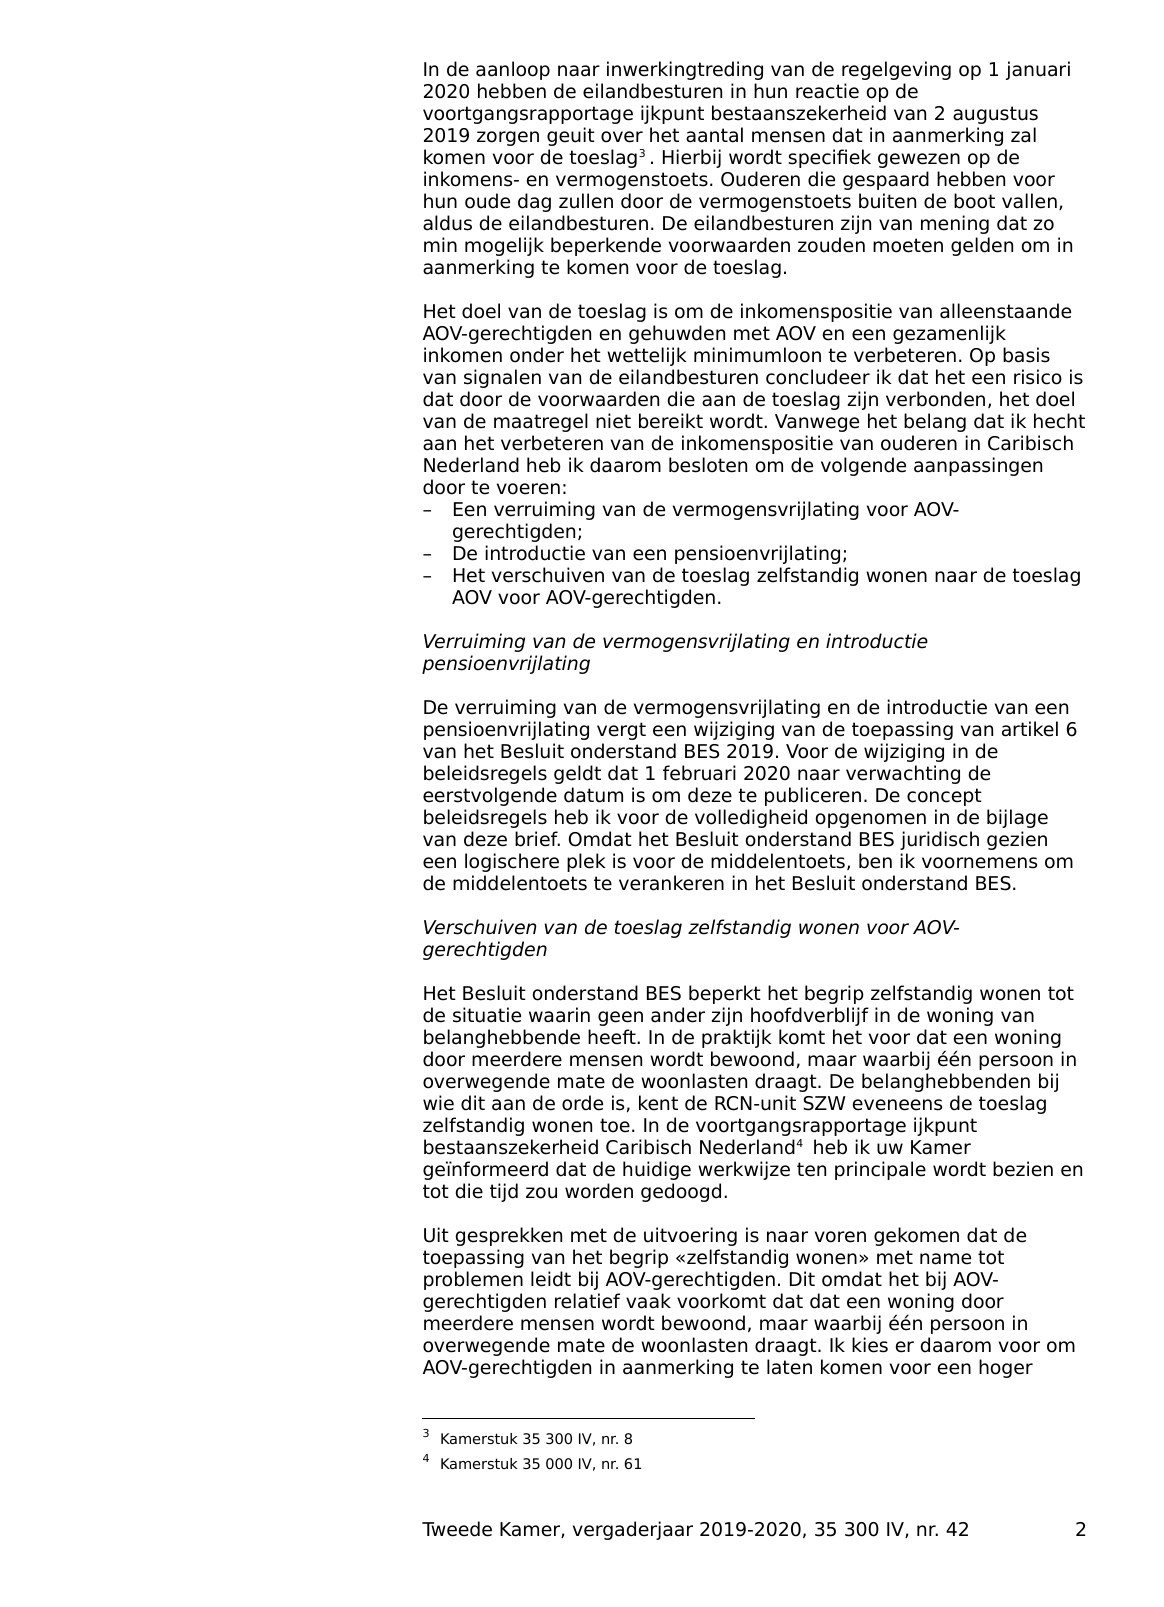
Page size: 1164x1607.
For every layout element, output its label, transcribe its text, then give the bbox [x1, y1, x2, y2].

text Kamerstuk 35 000 IV, nr. 61 [422, 1452, 1087, 1474]
subtitle Verruiming van de vermogensvrijlating en introductie pensioenvrijlating [422, 631, 1087, 675]
text – De introductie van een pensioenvrijlating; [422, 543, 1087, 565]
text Het Besluit onderstand BES beperkt het begrip zelfstandig wonen tot de situatie waarin geen ander zijn hoofdverblijf in de woning van belanghebbende heeft. In de praktijk komt het voor dat een woning door meerdere mensen wordt bewoond, maar waarbij één persoon in overwegende mate de woonlasten draagt. De belanghebbenden bij wie dit aan de orde is, kent de RCN-unit SZW eveneens de toeslag zelfstandig wonen toe. In de voortgangsrapportage ijkpunt bestaanszekerheid Caribisch Nederland heb ik uw Kamer geïnformeerd dat de huidige werkwijze ten principale wordt bezien en tot die tijd zou worden gedoogd. [422, 983, 1087, 1203]
text Het doel van de toeslag is om de inkomenspositie van alleenstaande AOV-gerechtigden en gehuwden met AOV en een gezamenlijk inkomen onder het wettelijk minimumloon te verbeteren. Op basis van signalen van de eilandbesturen concludeer ik dat het een risico is dat door de voorwaarden die aan de toeslag zijn verbonden, het doel van de maatregel niet bereikt wordt. Vanwege het belang dat ik hecht aan het verbeteren van de inkomenspositie van ouderen in Caribisch Nederland heb ik daarom besloten om de volgende aanpassingen door te voeren: [422, 301, 1087, 499]
text Kamerstuk 35 300 IV, nr. 8 [422, 1427, 1087, 1449]
text Uit gesprekken met de uitvoering is naar voren gekomen dat de toepassing van het begrip «zelfstandig wonen» met name tot problemen leidt bij AOV-gerechtigden. Dit omdat het bij AOV-gerechtigden relatief vaak voorkomt dat dat een woning door meerdere mensen wordt bewoond, maar waarbij één persoon in overwegende mate de woonlasten draagt. Ik kies er daarom voor om AOV-gerechtigden in aanmerking te laten komen voor een hoger [422, 1225, 1087, 1379]
text – Het verschuiven van de toeslag zelfstandig wonen naar de toeslag AOV voor AOV-gerechtigden. [422, 565, 1087, 609]
text – Een verruiming van de vermogensvrijlating voor AOV-gerechtigden; [422, 499, 1087, 543]
text De verruiming van de vermogensvrijlating en de introductie van een pensioenvrijlating vergt een wijziging van de toepassing van artikel 6 van het Besluit onderstand BES 2019. Voor de wijziging in de beleidsregels geldt dat 1 februari 2020 naar verwachting de eerstvolgende datum is om deze te publiceren. De concept beleidsregels heb ik voor de volledigheid opgenomen in de bijlage van deze brief. Omdat het Besluit onderstand BES juridisch gezien een logischere plek is voor de middelentoets, ben ik voornemens om de middelentoets te verankeren in het Besluit onderstand BES. [422, 697, 1087, 895]
text In de aanloop naar inwerkingtreding van de regelgeving op 1 januari 2020 hebben de eilandbesturen in hun reactie op de voortgangsrapportage ijkpunt bestaanszekerheid van 2 augustus 2019 zorgen geuit over het aantal mensen dat in aanmerking zal komen voor de toeslag. Hierbij wordt specifiek gewezen op de inkomens- en vermogenstoets. Ouderen die gespaard hebben voor hun oude dag zullen door de vermogenstoets buiten de boot vallen, aldus de eilandbesturen. De eilandbesturen zijn van mening dat zo min mogelijk beperkende voorwaarden zouden moeten gelden om in aanmerking te komen voor de toeslag. [422, 59, 1087, 279]
subtitle Verschuiven van de toeslag zelfstandig wonen voor AOV-gerechtigden [422, 917, 1087, 961]
